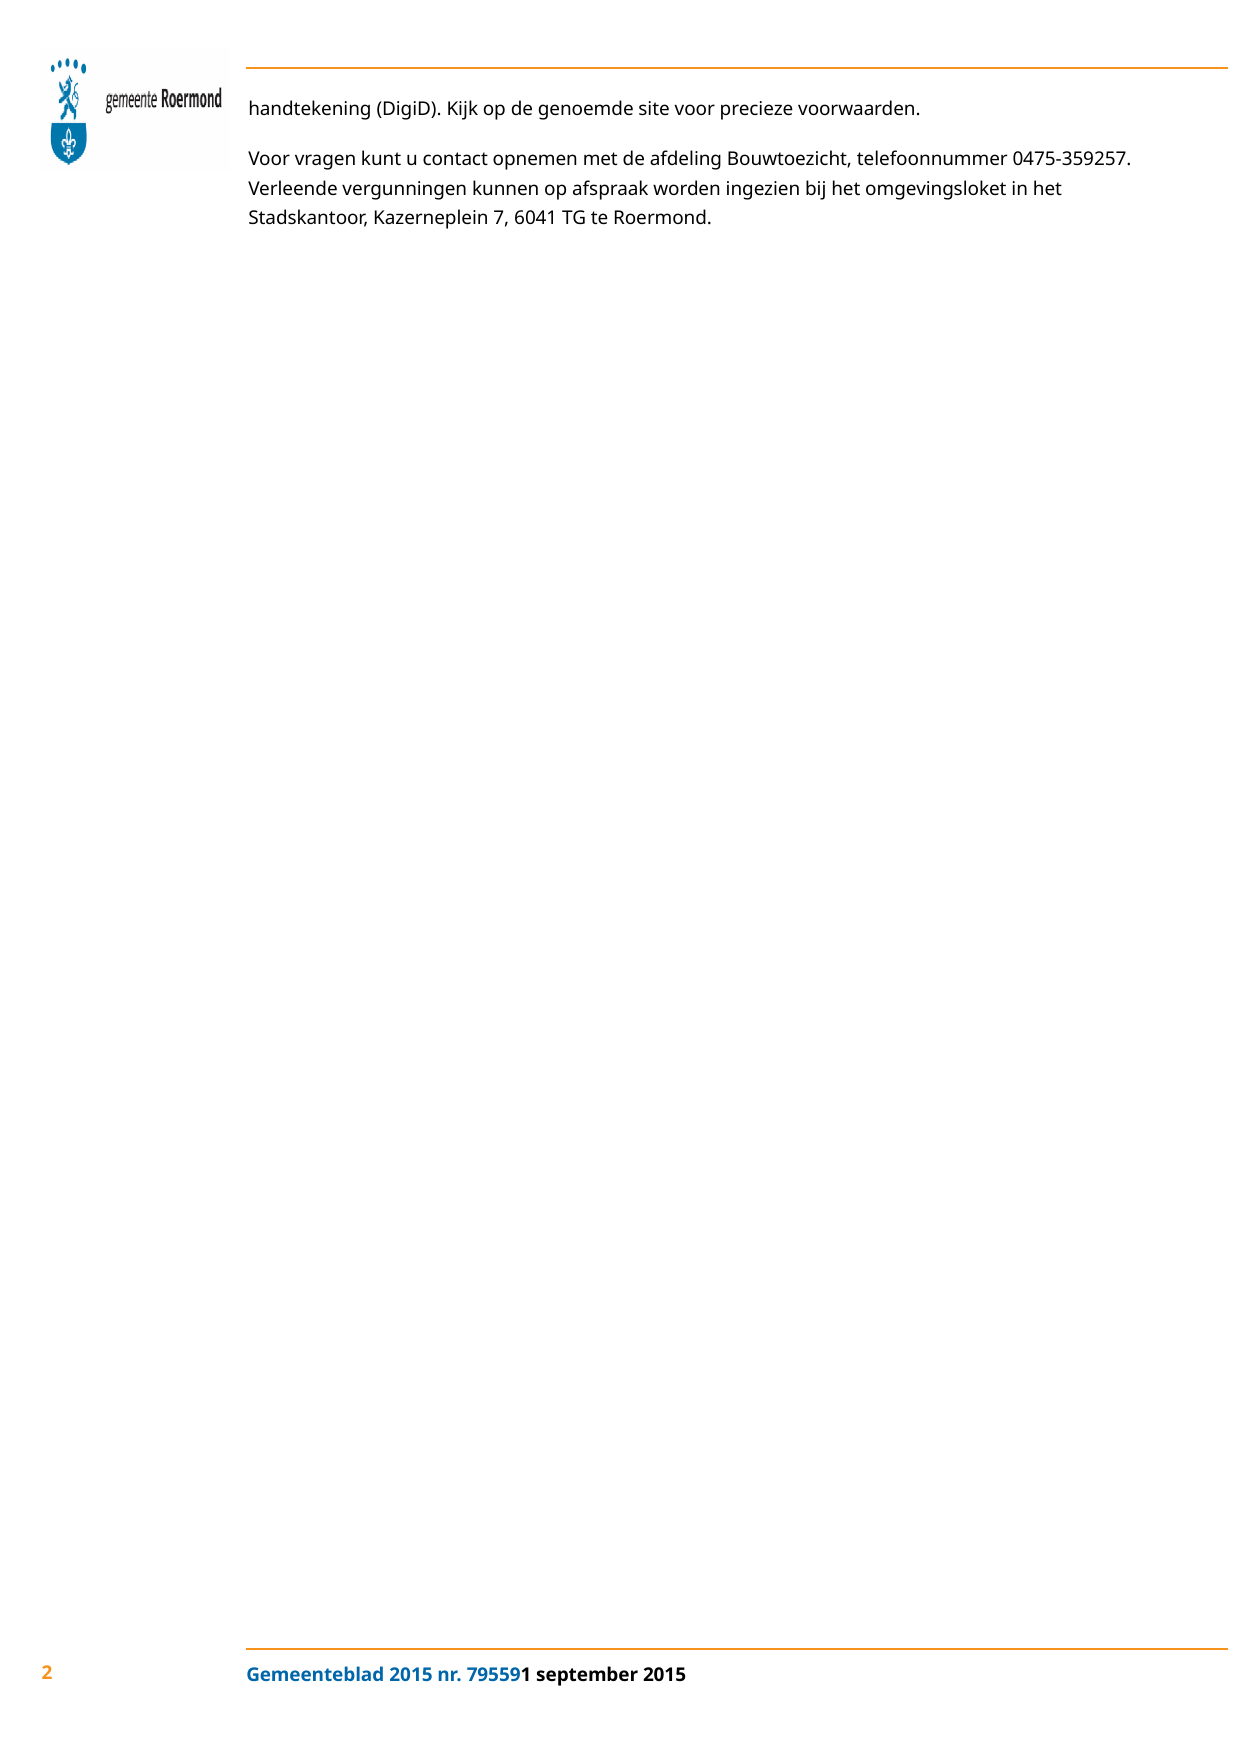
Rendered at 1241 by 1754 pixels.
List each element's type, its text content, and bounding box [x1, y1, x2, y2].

text handtekening (DigiD). Kijk op de genoemde site voor precieze voorwaarden. [248, 95, 1152, 121]
text Voor vragen kunt u contact opnemen met de afdeling Bouwtoezicht, telefoonnummer 0475-359257. Verleende vergunningen kunnen op afspraak worden ingezien bij het omgevingsloket in het Stadskantoor, Kazerneplein 7, 6041 TG te Roermond. [248, 145, 1152, 230]
picture [41, 47, 231, 172]
